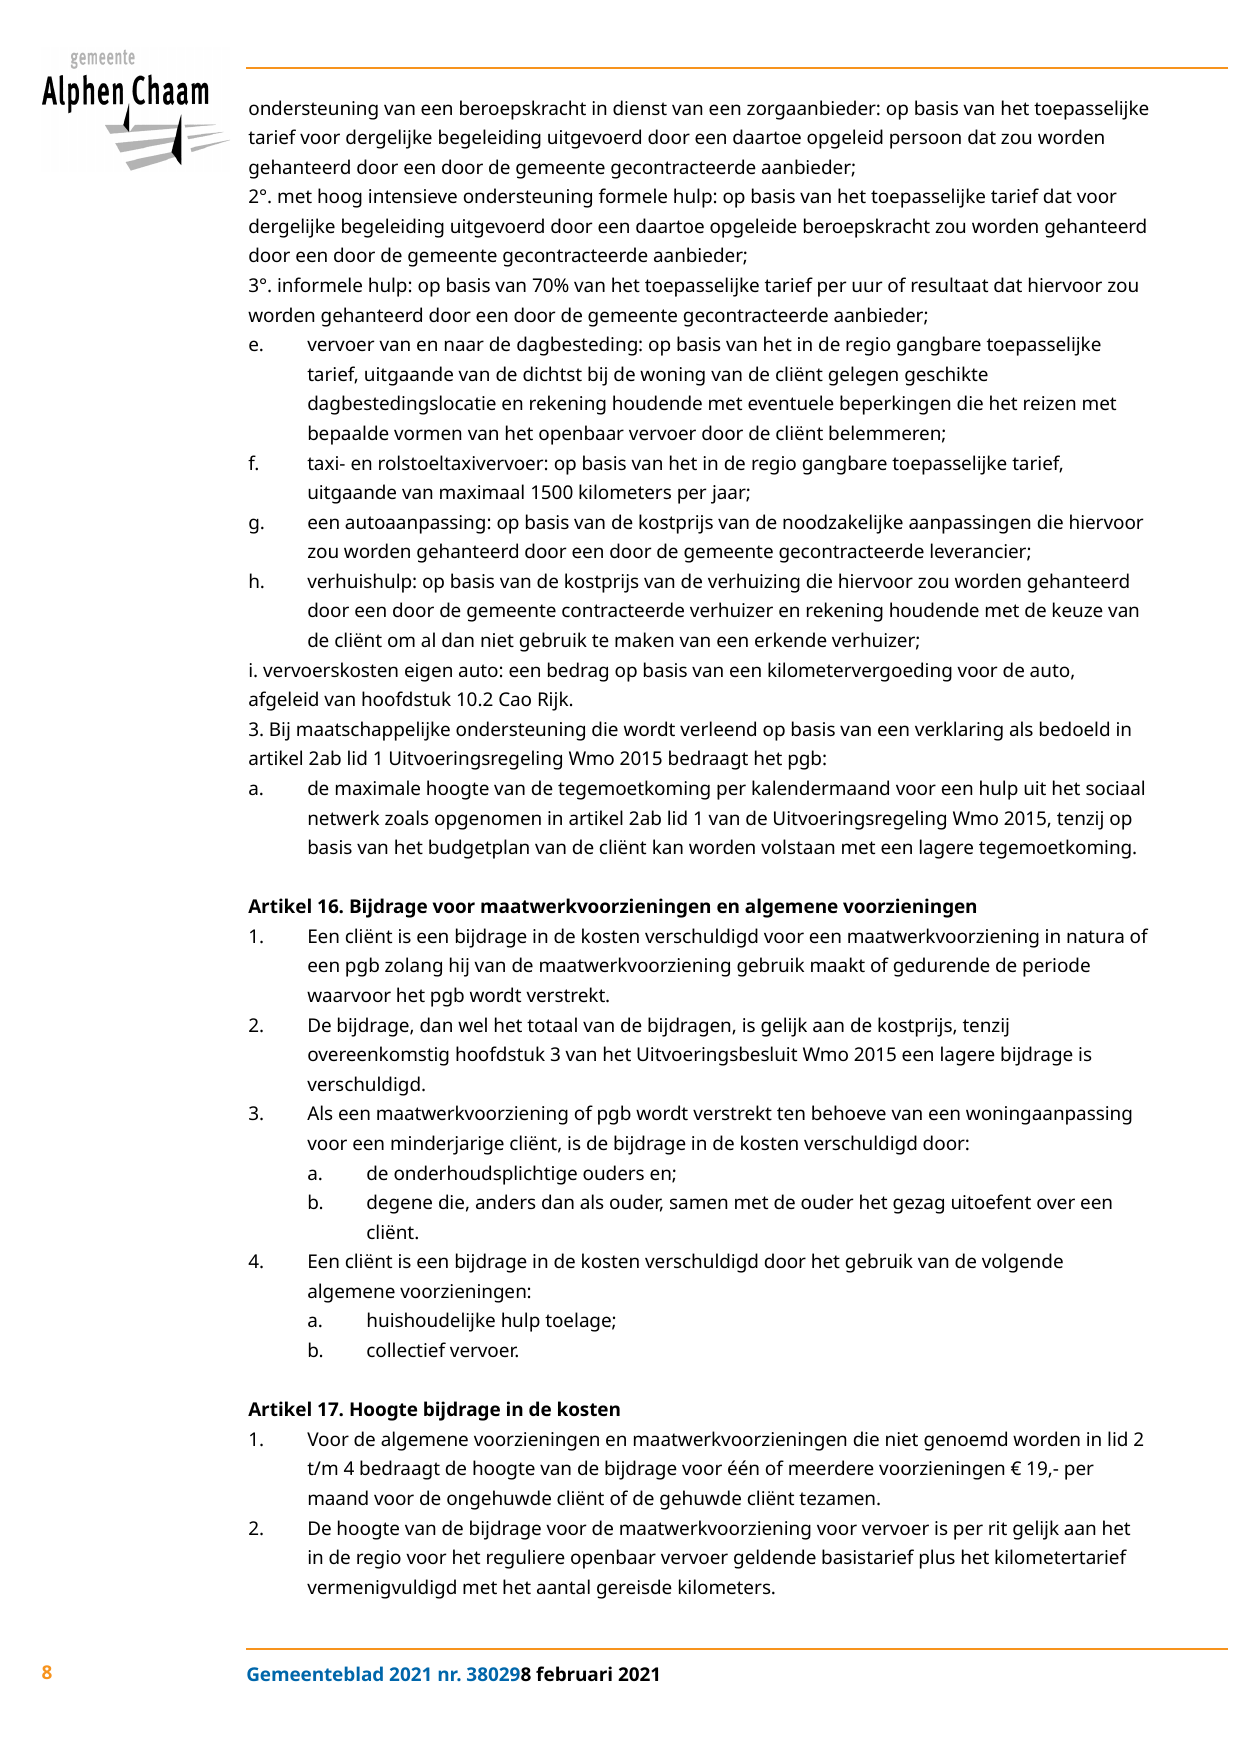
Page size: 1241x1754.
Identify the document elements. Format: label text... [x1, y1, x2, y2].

list De bijdrage, dan wel het totaal van de bijdragen, is gelijk aan de kostprijs, tenzij overeenkomstig hoofdstuk 3 van het Uitvoeringsbesluit Wmo 2015 een lagere bijdrage is verschuldigd. [248, 1012, 1152, 1097]
list Een cliënt is een bijdrage in de kosten verschuldigd voor een maatwerkvoorziening in natura of een pgb zolang hij van de maatwerkvoorziening gebruik maakt of gedurende de periode waarvoor het pgb wordt verstrekt. [248, 923, 1152, 1008]
text 3. Bij maatschappelijke ondersteuning die wordt verleend op basis van een verklaring als bedoeld in artikel 2ab lid 1 Uitvoeringsregeling Wmo 2015 bedraagt het pgb: [248, 716, 1152, 771]
list de onderhoudsplichtige ouders en; [307, 1160, 1152, 1186]
list De hoogte van de bijdrage voor de maatwerkvoorziening voor vervoer is per rit gelijk aan het in de regio voor het reguliere openbaar vervoer geldende basistarief plus het kilometertarief vermenigvuldigd met het aantal gereisde kilometers. [248, 1515, 1152, 1600]
list een autoaanpassing: op basis van de kostprijs van de noodzakelijke aanpassingen die hiervoor zou worden gehanteerd door een door de gemeente gecontracteerde leverancier; [248, 509, 1152, 564]
picture [41, 47, 231, 172]
list collectief vervoer. [307, 1337, 1152, 1363]
list degene die, anders dan als ouder, samen met de ouder het gezag uitoefent over een cliënt. [307, 1189, 1152, 1245]
list taxi- en rolstoeltaxivervoer: op basis van het in de regio gangbare toepasselijke tarief, uitgaande van maximaal 1500 kilometers per jaar; [248, 450, 1152, 505]
list verhuishulp: op basis van de kostprijs van de verhuizing die hiervoor zou worden gehanteerd door een door de gemeente contracteerde verhuizer en rekening houdende met de keuze van de cliënt om al dan niet gebruik te maken van een erkende verhuizer; [248, 568, 1152, 653]
list de maximale hoogte van de tegemoetkoming per kalendermaand voor een hulp uit het sociaal netwerk zoals opgenomen in artikel 2ab lid 1 van de Uitvoeringsregeling Wmo 2015, tenzij op basis van het budgetplan van de cliënt kan worden volstaan met een lagere tegemoetkoming. [248, 775, 1152, 860]
text 2°. met hoog intensieve ondersteuning formele hulp: op basis van het toepasselijke tarief dat voor dergelijke begeleiding uitgevoerd door een daartoe opgeleide beroepskracht zou worden gehanteerd door een door de gemeente gecontracteerde aanbieder; [248, 183, 1152, 268]
list vervoer van en naar de dagbesteding: op basis van het in de regio gangbare toepasselijke tarief, uitgaande van de dichtst bij de woning van de cliënt gelegen geschikte dagbestedingslocatie en rekening houdende met eventuele beperkingen die het reizen met bepaalde vormen van het openbaar vervoer door de cliënt belemmeren; [248, 331, 1152, 446]
list Een cliënt is een bijdrage in de kosten verschuldigd door het gebruik van de volgende algemene voorzieningen: [248, 1248, 1152, 1304]
text Artikel 16. Bijdrage voor maatwerkvoorzieningen en algemene voorzieningen [248, 893, 1152, 919]
text Artikel 17. Hoogte bijdrage in de kosten [248, 1396, 1152, 1422]
text 3°. informele hulp: op basis van 70% van het toepasselijke tarief per uur of resultaat dat hiervoor zou worden gehanteerd door een door de gemeente gecontracteerde aanbieder; [248, 272, 1152, 328]
text i. vervoerskosten eigen auto: een bedrag op basis van een kilometervergoeding voor de auto, afgeleid van hoofdstuk 10.2 Cao Rijk. [248, 657, 1152, 712]
list Voor de algemene voorzieningen en maatwerkvoorzieningen die niet genoemd worden in lid 2 t/m 4 bedraagt de hoogte van de bijdrage voor één of meerdere voorzieningen € 19,- per maand voor de ongehuwde cliënt of de gehuwde cliënt tezamen. [248, 1426, 1152, 1511]
text ondersteuning van een beroepskracht in dienst van een zorgaanbieder: op basis van het toepasselijke tarief voor dergelijke begeleiding uitgevoerd door een daartoe opgeleid persoon dat zou worden gehanteerd door een door de gemeente gecontracteerde aanbieder; [248, 95, 1152, 180]
list Als een maatwerkvoorziening of pgb wordt verstrekt ten behoeve van een woningaanpassing voor een minderjarige cliënt, is de bijdrage in de kosten verschuldigd door: [248, 1101, 1152, 1156]
list huishoudelijke hulp toelage; [307, 1308, 1152, 1333]
